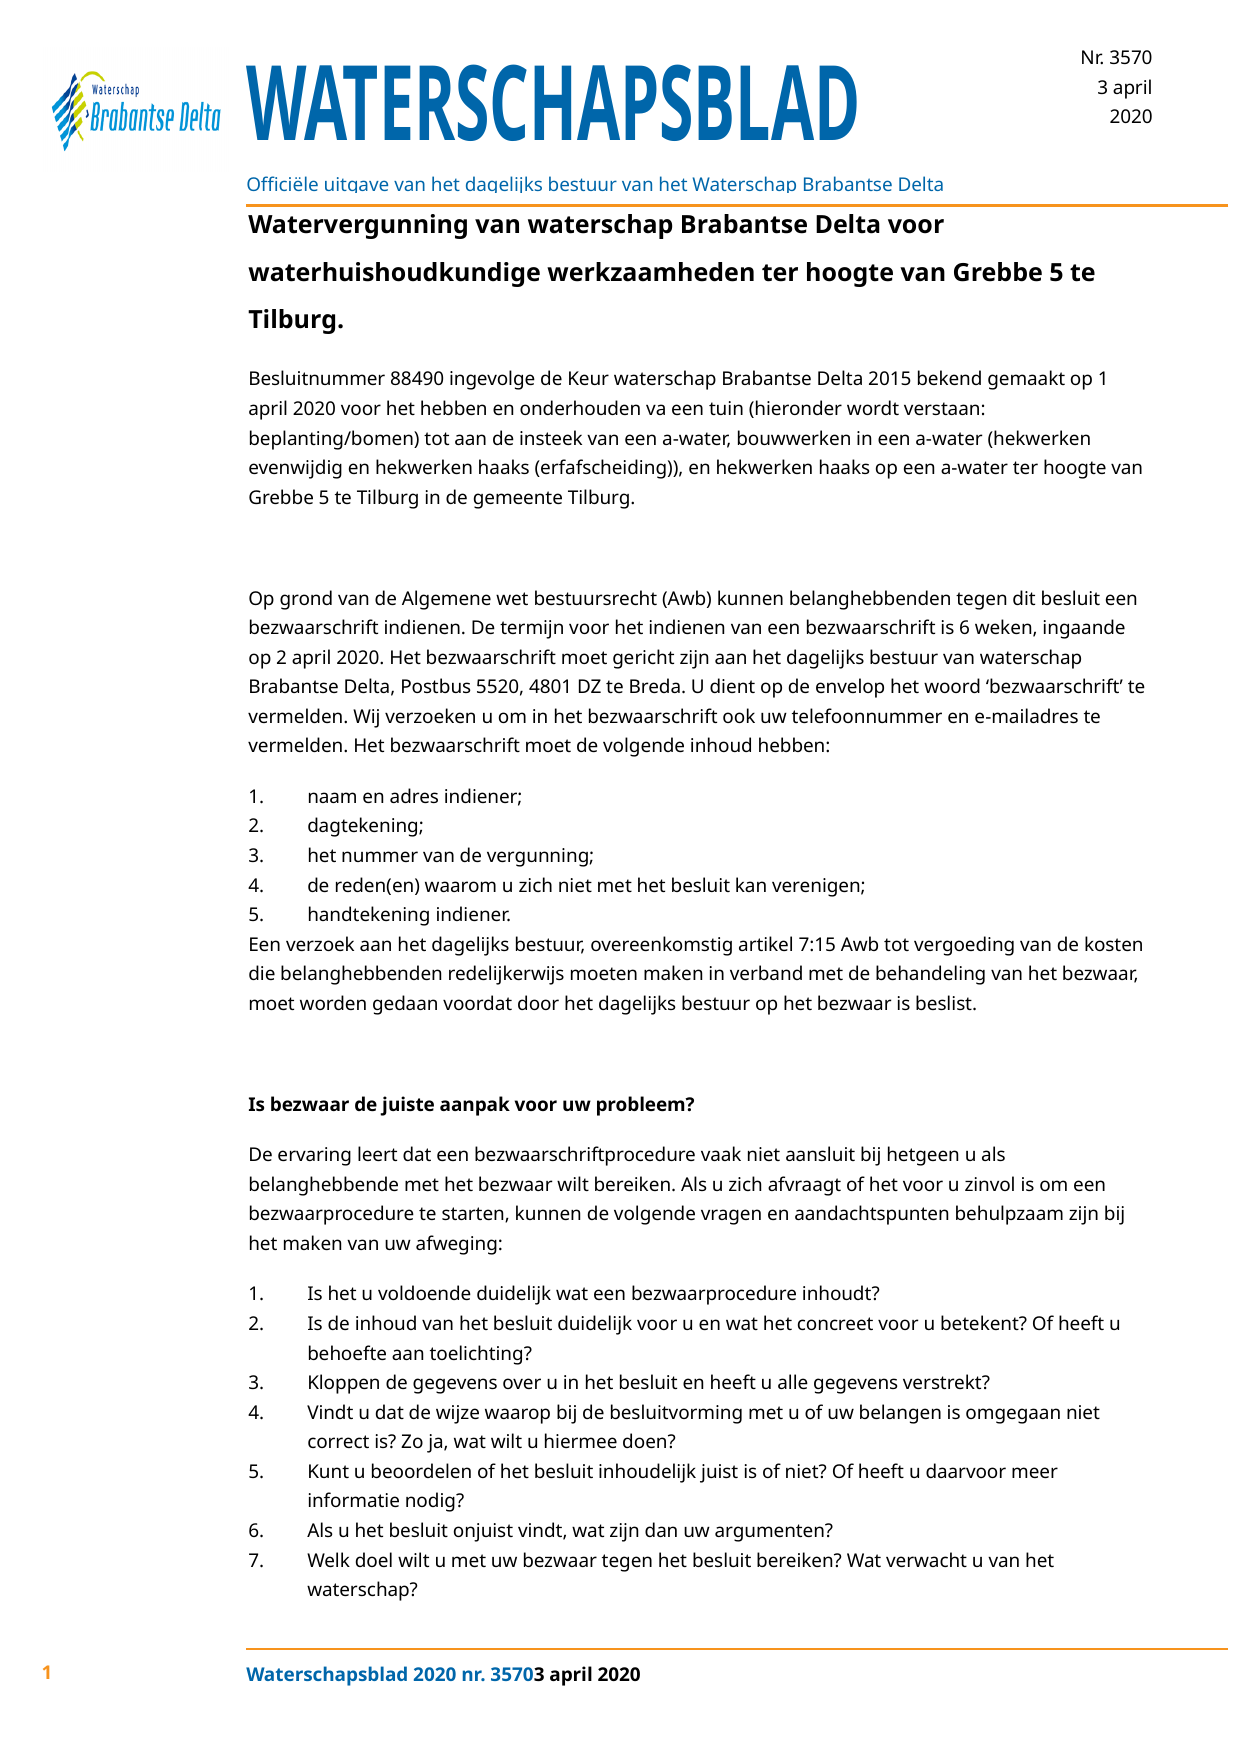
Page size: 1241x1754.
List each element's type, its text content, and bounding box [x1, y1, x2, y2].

list Kloppen de gegevens over u in het besluit en heeft u alle gegevens verstrekt? [248, 1369, 1152, 1395]
text Is bezwaar de juiste aanpak voor uw probleem? [248, 1091, 1152, 1117]
text De ervaring leert dat een bezwaarschriftprocedure vaak niet aansluit bij hetgeen u als belanghebbende met het bezwaar wilt bereiken. Als u zich afvraagt of het voor u zinvol is om een bezwaarprocedure te starten, kunnen de volgende vragen en aandachtspunten behulpzaam zijn bij het maken van uw afweging: [248, 1141, 1152, 1256]
list handtekening indiener. [248, 901, 1152, 927]
list de reden(en) waarom u zich niet met het besluit kan verenigen; [248, 872, 1152, 897]
list Welk doel wilt u met uw bezwaar tegen het besluit bereiken? Wat verwacht u van het waterschap? [248, 1547, 1152, 1602]
list Kunt u beoordelen of het besluit inhoudelijk juist is of niet? Of heeft u daarvoor meer informatie nodig? [248, 1458, 1152, 1513]
list Vindt u dat de wijze waarop bij de besluitvorming met u of uw belangen is omgegaan niet correct is? Zo ja, wat wilt u hiermee doen? [248, 1399, 1152, 1454]
list het nummer van de vergunning; [248, 842, 1152, 868]
text Op grond van de Algemene wet bestuursrecht (Awb) kunnen belanghebbenden tegen dit besluit een bezwaarschrift indienen. De termijn voor het indienen van een bezwaarschrift is 6 weken, ingaande op 2 april 2020. Het bezwaarschrift moet gericht zijn aan het dagelijks bestuur van waterschap Brabantse Delta, Postbus 5520, 4801 DZ te Breda. U dient op de envelop het woord ‘bezwaarschrift’ te vermelden. Wij verzoeken u om in het bezwaarschrift ook uw telefoonnummer en e‑mailadres te vermelden. Het bezwaarschrift moet de volgende inhoud hebben: [248, 585, 1152, 758]
text Besluitnummer 88490 ingevolge de Keur waterschap Brabantse Delta 2015 bekend gemaakt op 1 april 2020 voor het hebben en onderhouden va een tuin (hieronder wordt verstaan: beplanting/bomen) tot aan de insteek van een a-water, bouwwerken in een a-water (hekwerken evenwijdig en hekwerken haaks (erfafscheiding)), en hekwerken haaks op een a-water ter hoogte van Grebbe 5 te Tilburg in de gemeente Tilburg. [248, 366, 1152, 509]
list naam en adres indiener; [248, 783, 1152, 809]
picture [41, 47, 231, 172]
text Watervergunning van waterschap Brabantse Delta voor waterhuishoudkundige werkzaamheden ter hoogte van Grebbe 5 te Tilburg. [248, 207, 1152, 336]
text Een verzoek aan het dagelijks bestuur, overeenkomstig artikel 7:15 Awb tot vergoeding van de kosten die belanghebbenden redelijkerwijs moeten maken in verband met de behandeling van het bezwaar, moet worden gedaan voordat door het dagelijks bestuur op het bezwaar is beslist. [248, 931, 1152, 1016]
list Als u het besluit onjuist vindt, wat zijn dan uw argumenten? [248, 1517, 1152, 1543]
list dagtekening; [248, 813, 1152, 838]
list Is de inhoud van het besluit duidelijk voor u en wat het concreet voor u betekent? Of heeft u behoefte aan toelichting? [248, 1310, 1152, 1365]
list Is het u voldoende duidelijk wat een bezwaarprocedure inhoudt? [248, 1281, 1152, 1306]
